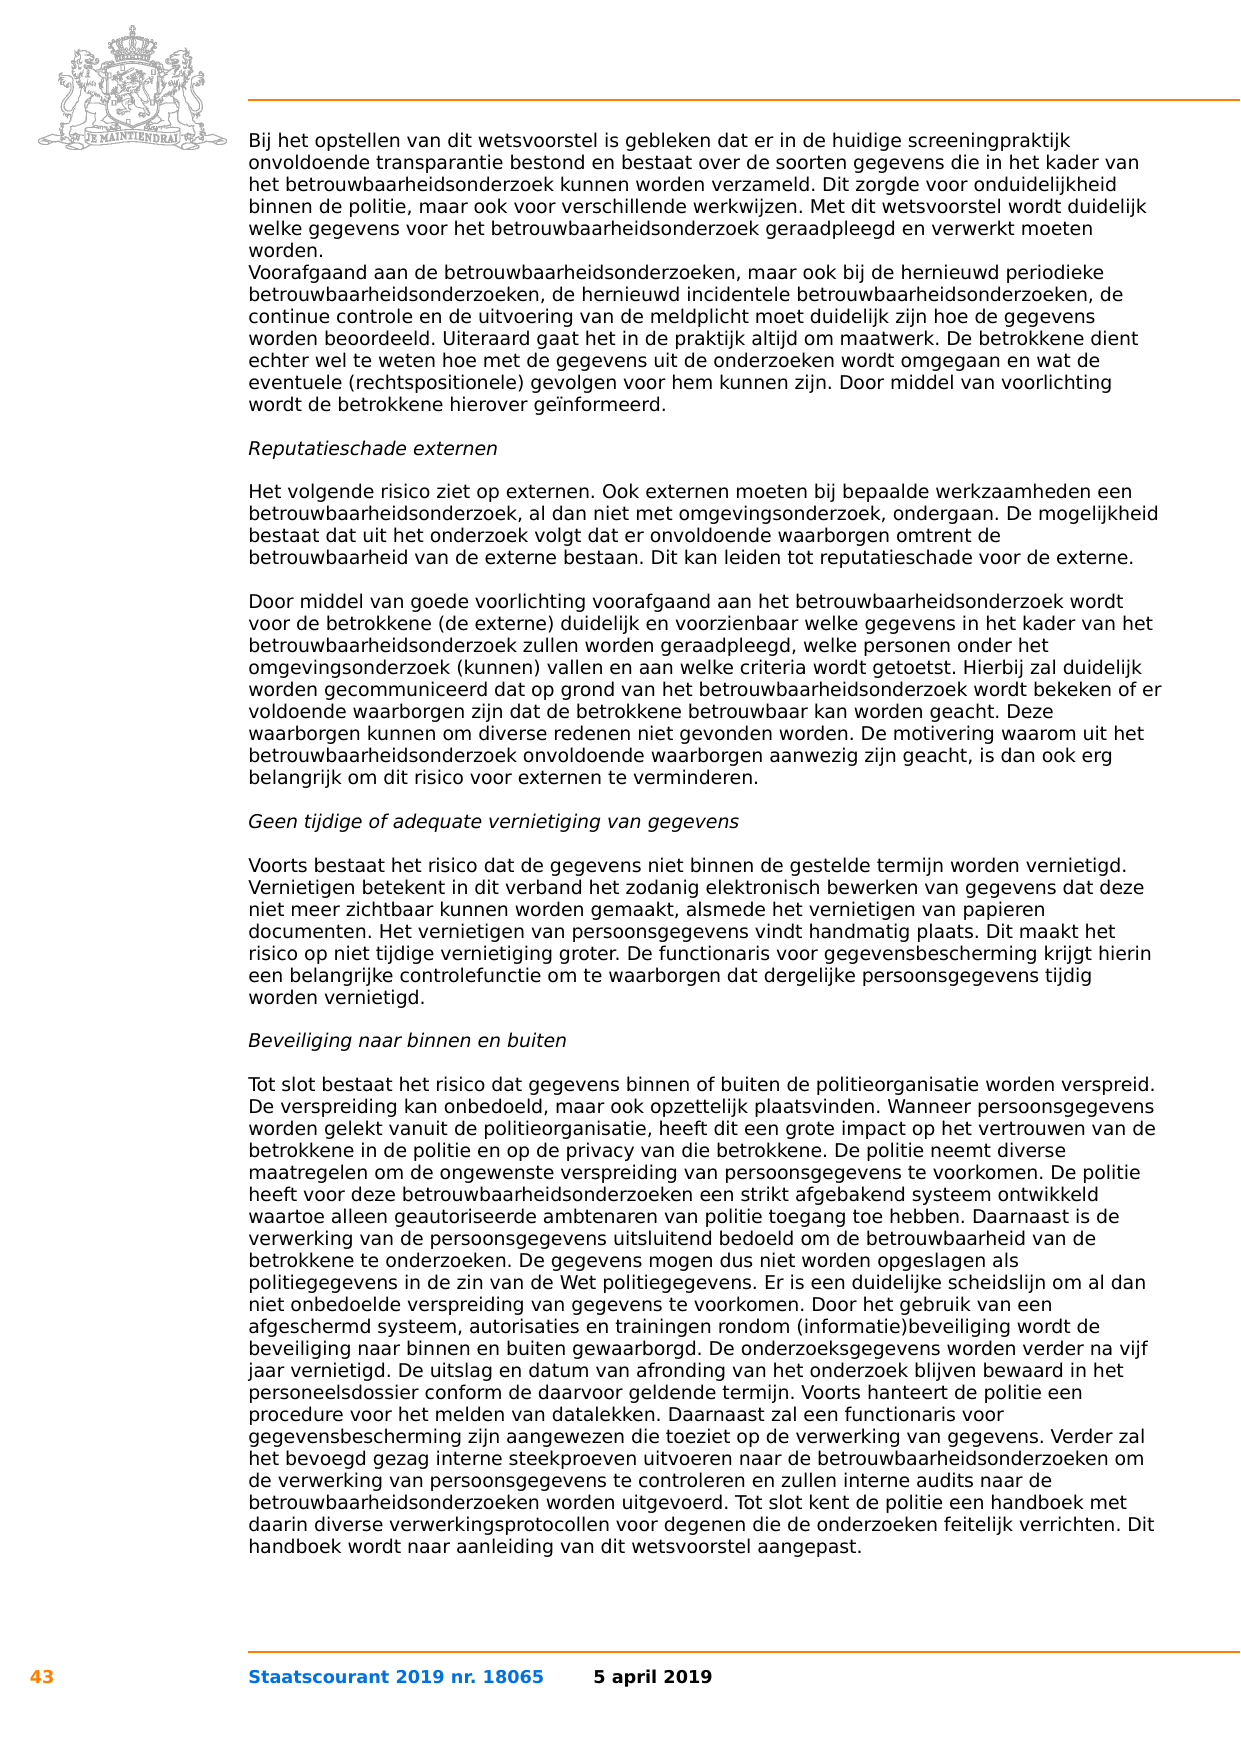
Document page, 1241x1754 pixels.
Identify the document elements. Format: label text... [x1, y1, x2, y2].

text Door middel van goede voorlichting voorafgaand aan het betrouwbaarheidsonderzoek wordt voor de betrokkene (de externe) duidelijk en voorzienbaar welke gegevens in het kader van het betrouwbaarheidsonderzoek zullen worden geraadpleegd, welke personen onder het omgevingsonderzoek (kunnen) vallen en aan welke criteria wordt getoetst. Hierbij zal duidelijk worden gecommuniceerd dat op grond van het betrouwbaarheidsonderzoek wordt bekeken of er voldoende waarborgen zijn dat de betrokkene betrouwbaar kan worden geacht. Deze waarborgen kunnen om diverse redenen niet gevonden worden. De motivering waarom uit het betrouwbaarheidsonderzoek onvoldoende waarborgen aanwezig zijn geacht, is dan ook erg belangrijk om dit risico voor externen te verminderen. [248, 591, 1163, 789]
subtitle Beveiliging naar binnen en buiten [248, 1030, 1163, 1052]
text Tot slot bestaat het risico dat gegevens binnen of buiten de politieorganisatie worden verspreid. De verspreiding kan onbedoeld, maar ook opzettelijk plaatsvinden. Wanneer persoonsgegevens worden gelekt vanuit de politieorganisatie, heeft dit een grote impact op het vertrouwen van de betrokkene in de politie en op de privacy van die betrokkene. De politie neemt diverse maatregelen om de ongewenste verspreiding van persoonsgegevens te voorkomen. De politie heeft voor deze betrouwbaarheidsonderzoeken een strikt afgebakend systeem ontwikkeld waartoe alleen geautoriseerde ambtenaren van politie toegang toe hebben. Daarnaast is de verwerking van de persoonsgegevens uitsluitend bedoeld om de betrouwbaarheid van de betrokkene te onderzoeken. De gegevens mogen dus niet worden opgeslagen als politiegegevens in de zin van de Wet politiegegevens. Er is een duidelijke scheidslijn om al dan niet onbedoelde verspreiding van gegevens te voorkomen. Door het gebruik van een afgeschermd systeem, autorisaties en trainingen rondom (informatie)beveiliging wordt de beveiliging naar binnen en buiten gewaarborgd. De onderzoeksgegevens worden verder na vijf jaar vernietigd. De uitslag en datum van afronding van het onderzoek blijven bewaard in het personeelsdossier conform de daarvoor geldende termijn. Voorts hanteert de politie een procedure voor het melden van datalekken. Daarnaast zal een functionaris voor gegevensbescherming zijn aangewezen die toeziet op de verwerking van gegevens. Verder zal het bevoegd gezag interne steekproeven uitvoeren naar de betrouwbaarheidsonderzoeken om de verwerking van persoonsgegevens te controleren en zullen interne audits naar de betrouwbaarheidsonderzoeken worden uitgevoerd. Tot slot kent de politie een handboek met daarin diverse verwerkingsprotocollen voor degenen die de onderzoeken feitelijk verrichten. Dit handboek wordt naar aanleiding van dit wetsvoorstel aangepast. [248, 1074, 1163, 1558]
text Bij het opstellen van dit wetsvoorstel is gebleken dat er in de huidige screeningpraktijk onvoldoende transparantie bestond en bestaat over de soorten gegevens die in het kader van het betrouwbaarheidsonderzoek kunnen worden verzameld. Dit zorgde voor onduidelijkheid binnen de politie, maar ook voor verschillende werkwijzen. Met dit wetsvoorstel wordt duidelijk welke gegevens voor het betrouwbaarheidsonderzoek geraadpleegd en verwerkt moeten worden. [248, 130, 1163, 262]
picture [38, 25, 227, 150]
text Voorts bestaat het risico dat de gegevens niet binnen de gestelde termijn worden vernietigd. Vernietigen betekent in dit verband het zodanig elektronisch bewerken van gegevens dat deze niet meer zichtbaar kunnen worden gemaakt, alsmede het vernietigen van papieren documenten. Het vernietigen van persoonsgegevens vindt handmatig plaats. Dit maakt het risico op niet tijdige vernietiging groter. De functionaris voor gegevensbescherming krijgt hierin een belangrijke controlefunctie om te waarborgen dat dergelijke persoonsgegevens tijdig worden vernietigd. [248, 855, 1163, 1008]
text Voorafgaand aan de betrouwbaarheidsonderzoeken, maar ook bij de hernieuwd periodieke betrouwbaarheidsonderzoeken, de hernieuwd incidentele betrouwbaarheidsonderzoeken, de continue controle en de uitvoering van de meldplicht moet duidelijk zijn hoe de gegevens worden beoordeeld. Uiteraard gaat het in de praktijk altijd om maatwerk. De betrokkene dient echter wel te weten hoe met de gegevens uit de onderzoeken wordt omgegaan en wat de eventuele (rechtspositionele) gevolgen voor hem kunnen zijn. Door middel van voorlichting wordt de betrokkene hierover geïnformeerd. [248, 262, 1163, 416]
text Het volgende risico ziet op externen. Ook externen moeten bij bepaalde werkzaamheden een betrouwbaarheidsonderzoek, al dan niet met omgevingsonderzoek, ondergaan. De mogelijkheid bestaat dat uit het onderzoek volgt dat er onvoldoende waarborgen omtrent de betrouwbaarheid van de externe bestaan. Dit kan leiden tot reputatieschade voor de externe. [248, 481, 1163, 569]
subtitle Geen tijdige of adequate vernietiging van gegevens [248, 811, 1163, 833]
subtitle Reputatieschade externen [248, 437, 1163, 459]
